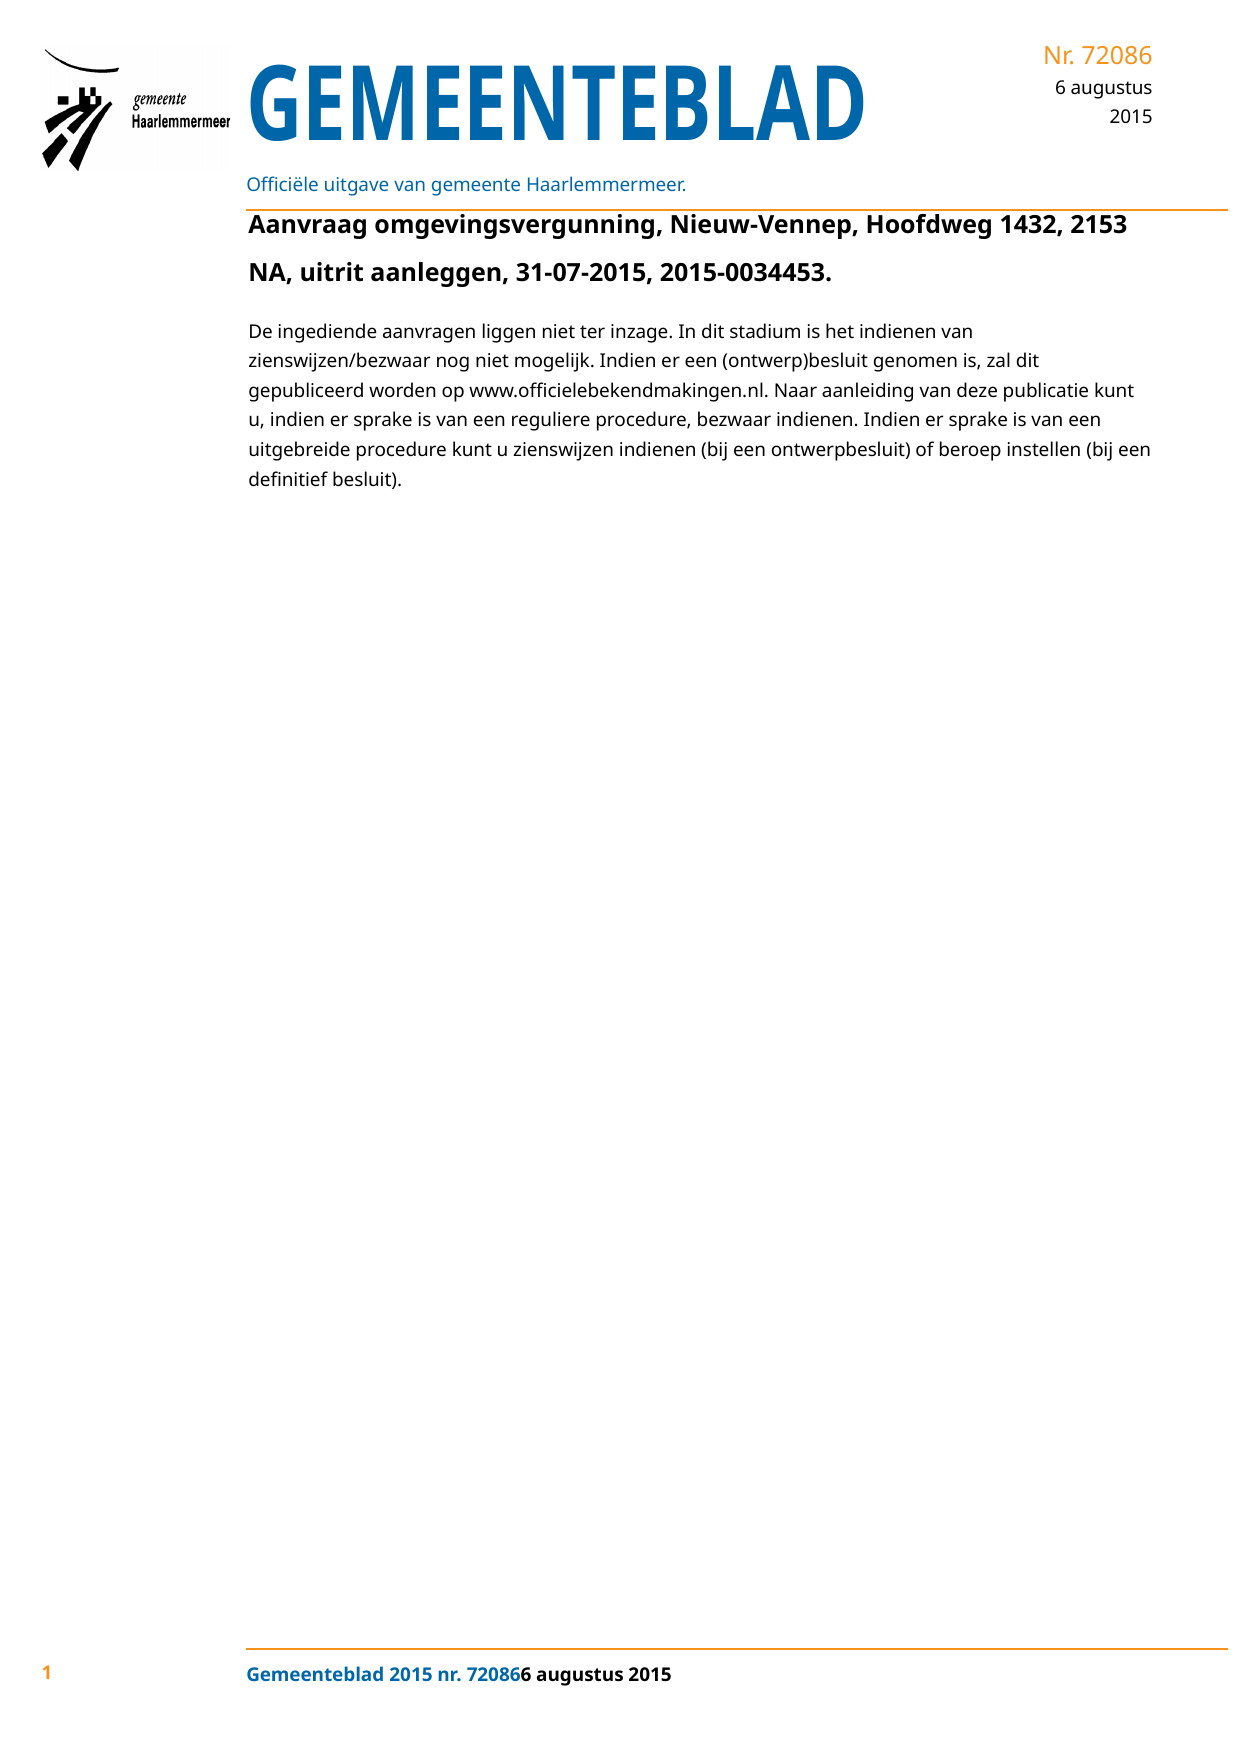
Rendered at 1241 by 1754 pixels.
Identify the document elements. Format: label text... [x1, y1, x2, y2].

text De ingediende aanvragen liggen niet ter inzage. In dit stadium is het indienen van zienswijzen/bezwaar nog niet mogelijk. Indien er een (ontwerp)besluit genomen is, zal dit gepubliceerd worden op www.officielebekendmakingen.nl. Naar aanleiding van deze publicatie kunt u, indien er sprake is van een reguliere procedure, bezwaar indienen. Indien er sprake is van een uitgebreide procedure kunt u zienswijzen indienen (bij een ontwerpbesluit) of beroep instellen (bij een definitief besluit). [248, 318, 1152, 492]
text Aanvraag omgevingsvergunning, Nieuw-Vennep, Hoofdweg 1432, 2153 NA, uitrit aanleggen, 31-07-2015, 2015-0034453. [248, 211, 1152, 288]
picture [41, 47, 231, 172]
